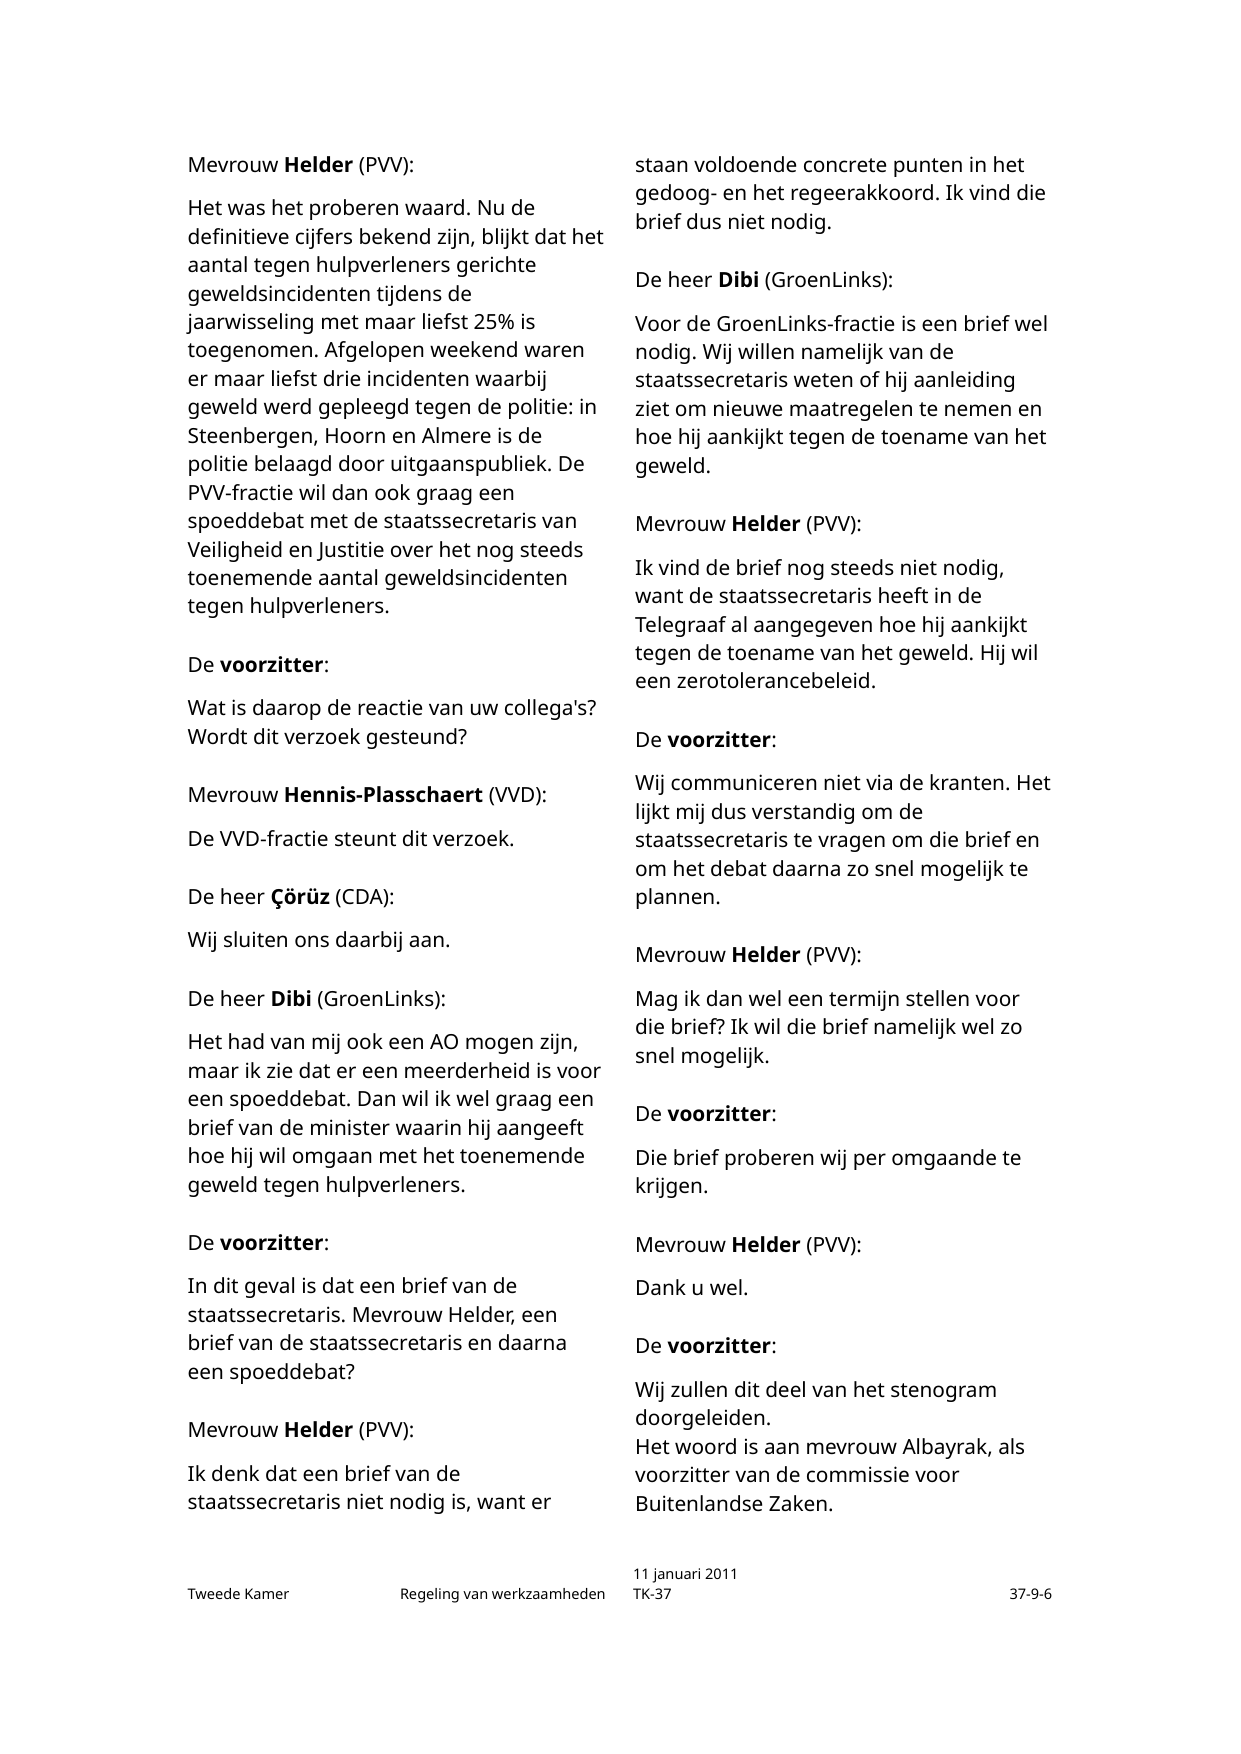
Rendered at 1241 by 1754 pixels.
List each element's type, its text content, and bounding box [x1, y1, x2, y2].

text De voorzitter: [187, 1228, 605, 1257]
text De voorzitter: [187, 650, 605, 678]
text In dit geval is dat een brief van de staatssecretaris. Mevrouw Helder, een brief van de staatssecretaris en daarna een spoeddebat? [187, 1272, 605, 1385]
text Het woord is aan mevrouw Albayrak, als voorzitter van de commissie voor Buitenlandse Zaken. [635, 1432, 1053, 1517]
text Mevrouw Helder (PVV): [635, 509, 1053, 538]
text De voorzitter: [635, 1332, 1053, 1360]
text Wij zullen dit deel van het stenogram doorgeleiden. [635, 1375, 1053, 1432]
text Het had van mij ook een AO mogen zijn, maar ik zie dat er een meerderheid is voor een spoeddebat. Dan wil ik wel graag een brief van de minister waarin hij aangeeft hoe hij wil omgaan met het toenemende geweld tegen hulpverleners. [187, 1027, 605, 1198]
text Die brief proberen wij per omgaande te krijgen. [635, 1143, 1053, 1200]
text De voorzitter: [635, 1099, 1053, 1128]
text De heer Çörüz (CDA): [187, 882, 605, 911]
text De heer Dibi (GroenLinks): [187, 984, 605, 1012]
text Het was het proberen waard. Nu de definitieve cijfers bekend zijn, blijkt dat het aantal tegen hulpverleners gerichte geweldsincidenten tijdens de jaarwisseling met maar liefst 25% is toegenomen. Afgelopen weekend waren er maar liefst drie incidenten waarbij geweld werd gepleegd tegen de politie: in Steenbergen, Hoorn en Almere is de politie belaagd door uitgaanspubliek. De PVV-fractie wil dan ook graag een spoeddebat met de staatssecretaris van Veiligheid en Justitie over het nog steeds toenemende aantal geweldsincidenten tegen hulpverleners. [187, 193, 605, 620]
text Wat is daarop de reactie van uw collega's? Wordt dit verzoek gesteund? [187, 693, 605, 750]
text Ik vind de brief nog steeds niet nodig, want de staatssecretaris heeft in de Telegraaf al aangegeven hoe hij aankijkt tegen de toename van het geweld. Hij wil een zerotolerancebeleid. [635, 553, 1053, 695]
text Wij sluiten ons daarbij aan. [187, 926, 605, 954]
text Mevrouw Helder (PVV): [635, 1230, 1053, 1258]
text Mag ik dan wel een termijn stellen voor die brief? Ik wil die brief namelijk wel zo snel mogelijk. [635, 984, 1053, 1069]
text Mevrouw Hennis-Plasschaert (VVD): [187, 780, 605, 809]
text staan voldoende concrete punten in het gedoog- en het regeerakkoord. Ik vind die brief dus niet nodig. [635, 150, 1053, 235]
text Mevrouw Helder (PVV): [187, 1415, 605, 1444]
text Dank u wel. [635, 1273, 1053, 1302]
text De voorzitter: [635, 725, 1053, 753]
text Ik denk dat een brief van de staatssecretaris niet nodig is, want er [187, 1459, 605, 1516]
text De heer Dibi (GroenLinks): [635, 265, 1053, 294]
text Voor de GroenLinks-fractie is een brief wel nodig. Wij willen namelijk van de staatssecretaris weten of hij aanleiding ziet om nieuwe maatregelen te nemen en hoe hij aankijkt tegen de toename van het geweld. [635, 309, 1053, 479]
text De VVD-fractie steunt dit verzoek. [187, 824, 605, 852]
text Mevrouw Helder (PVV): [187, 150, 605, 178]
text Wij communiceren niet via de kranten. Het lijkt mij dus verstandig om de staatssecretaris te vragen om die brief en om het debat daarna zo snel mogelijk te plannen. [635, 768, 1053, 911]
text Mevrouw Helder (PVV): [635, 941, 1053, 969]
